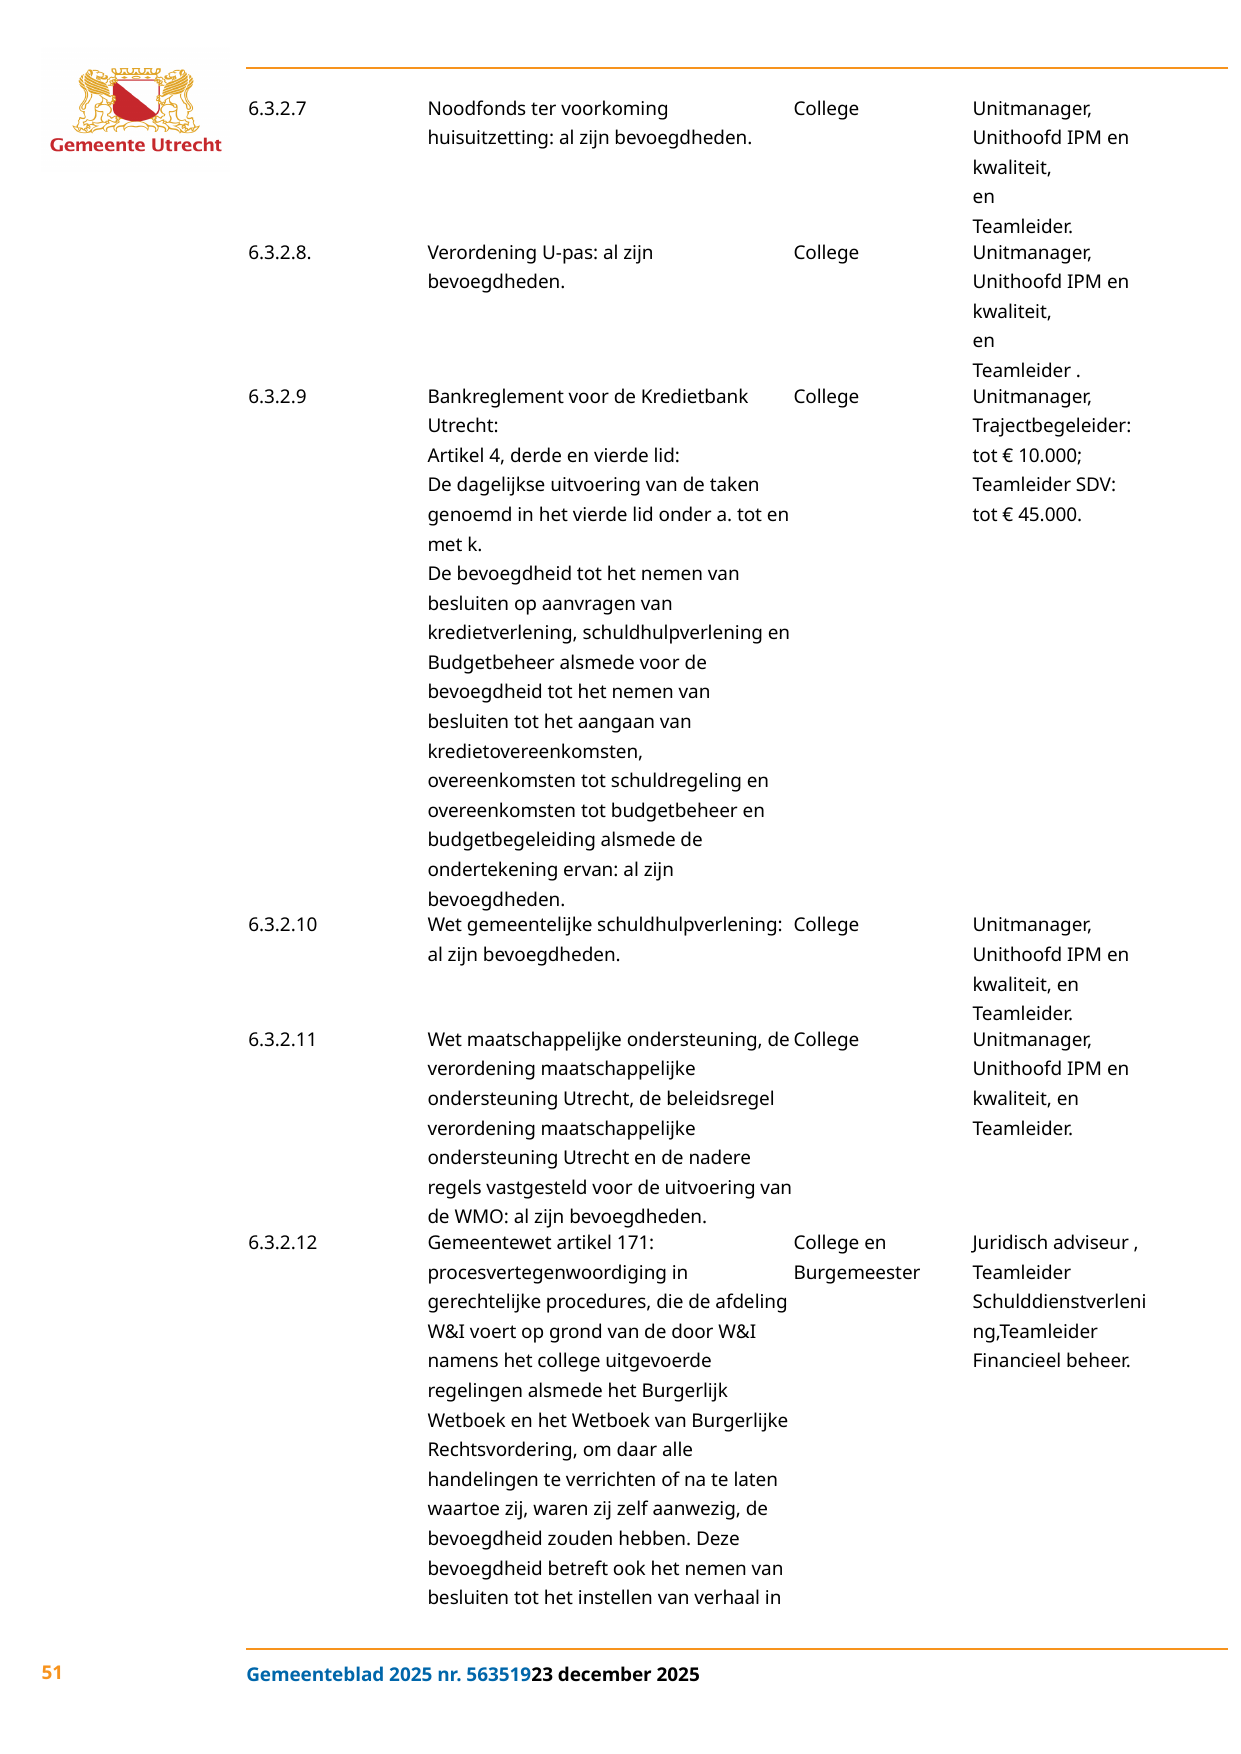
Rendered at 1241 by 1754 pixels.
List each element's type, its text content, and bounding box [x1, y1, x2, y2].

table_cell Noodfonds ter voorkoming huisuitzetting: al zijn bevoegdheden. [427, 95, 793, 239]
table_cell Wet maatschappelijke ondersteuning, de verordening maatschappelijke ondersteuning Utrecht, de beleidsregel verordening maatschappelijke ondersteuning Utrecht en de nadere regels vastgesteld voor de uitvoering van de WMO: al zijn bevoegdheden. [427, 1026, 793, 1229]
table_cell College [793, 239, 972, 383]
table_cell College [793, 383, 972, 912]
table_cell Bankreglement voor de Kredietbank Utrecht: Artikel 4, derde en vierde lid: De dagelijkse uitvoering van de taken genoemd in het vierde lid onder a. tot en met k. De bevoegdheid tot het nemen van besluiten op aanvragen van kredietverlening, schuldhulpverlening en Budgetbeheer alsmede voor de bevoegdheid tot het nemen van besluiten tot het aangaan van kredietovereenkomsten, overeenkomsten tot schuldregeling en overeenkomsten tot budgetbeheer en budgetbegeleiding alsmede de ondertekening ervan: al zijn bevoegdheden. [427, 383, 793, 912]
table_cell College [793, 1026, 972, 1229]
table_cell Verordening U-pas: al zijn bevoegdheden. [427, 239, 793, 383]
table_cell Gemeentewet artikel 171: procesvertegenwoordiging in gerechtelijke procedures, die de afdeling W&I voert op grond van de door W&I namens het college uitgevoerde regelingen alsmede het Burgerlijk Wetboek en het Wetboek van Burgerlijke Rechtsvordering, om daar alle handelingen te verrichten of na te laten waartoe zij, waren zij zelf aanwezig, de bevoegdheid zouden hebben. Deze bevoegdheid betreft ook het nemen van besluiten tot het instellen van verhaal in [427, 1229, 793, 1610]
table_cell Unitmanager, Unithoofd IPM en kwaliteit, en Teamleider. [973, 912, 1152, 1026]
table_cell Juridisch adviseur , Teamleider Schulddienstverlening,Teamleider Financieel beheer. [973, 1229, 1152, 1610]
table_cell 6.3.2.12 [248, 1229, 427, 1610]
table_cell 6.3.2.10 [248, 912, 427, 1026]
table_cell College en Burgemeester [793, 1229, 972, 1610]
table_cell 6.3.2.9 [248, 383, 427, 912]
table_cell College [793, 912, 972, 1026]
table_cell 6.3.2.7 [248, 95, 427, 239]
picture [41, 47, 231, 172]
table_cell Wet gemeentelijke schuldhulpverlening: al zijn bevoegdheden. [427, 912, 793, 1026]
table_cell Unitmanager, Unithoofd IPM en kwaliteit, en Teamleider. [973, 1026, 1152, 1229]
table_cell 6.3.2.11 [248, 1026, 427, 1229]
table_cell Unitmanager, Trajectbegeleider: tot € 10.000; Teamleider SDV: tot € 45.000. [973, 383, 1152, 912]
table_cell 6.3.2.8. [248, 239, 427, 383]
table_cell Unitmanager, Unithoofd IPM en kwaliteit, en Teamleider. [973, 95, 1152, 239]
table_cell College [793, 95, 972, 239]
table_cell Unitmanager, Unithoofd IPM en kwaliteit, en Teamleider . [973, 239, 1152, 383]
